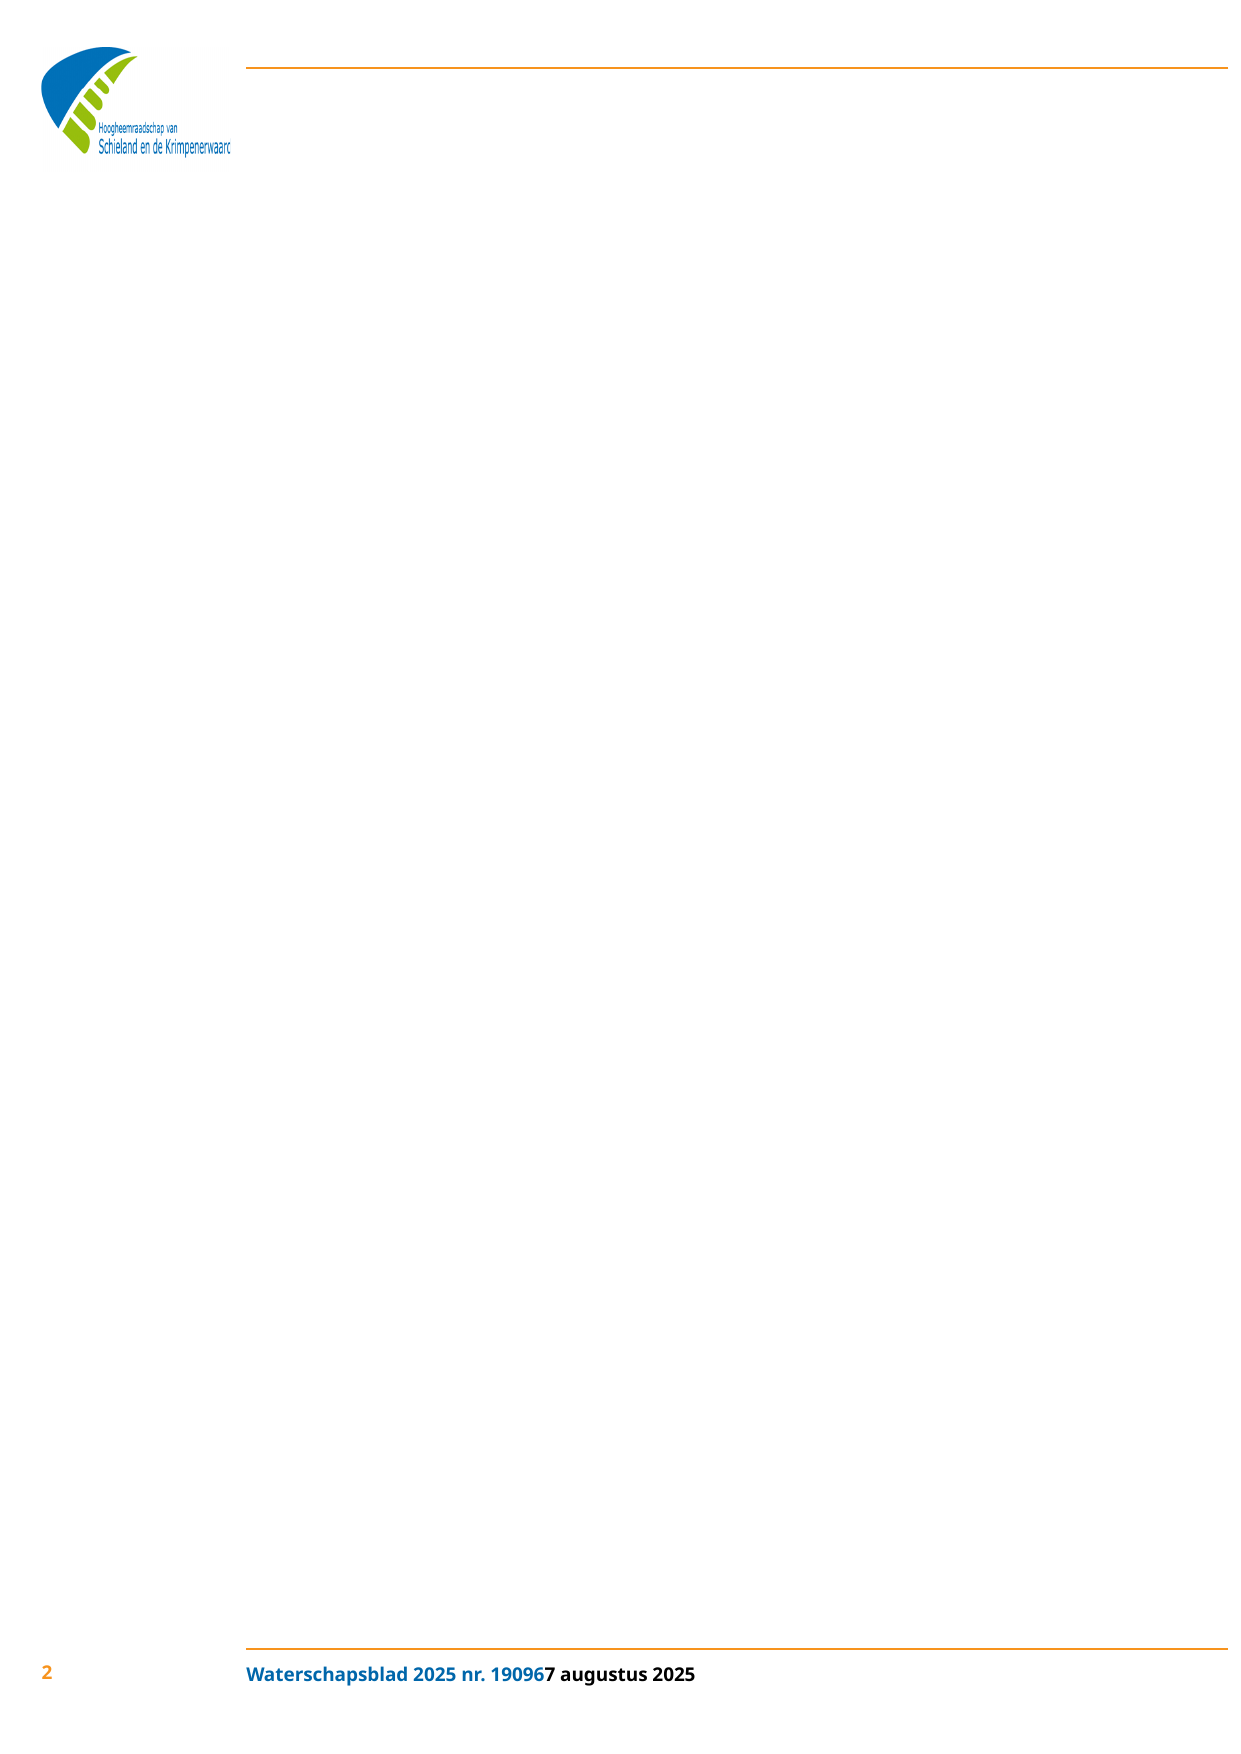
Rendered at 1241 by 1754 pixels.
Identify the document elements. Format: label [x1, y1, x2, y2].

picture [41, 47, 231, 172]
